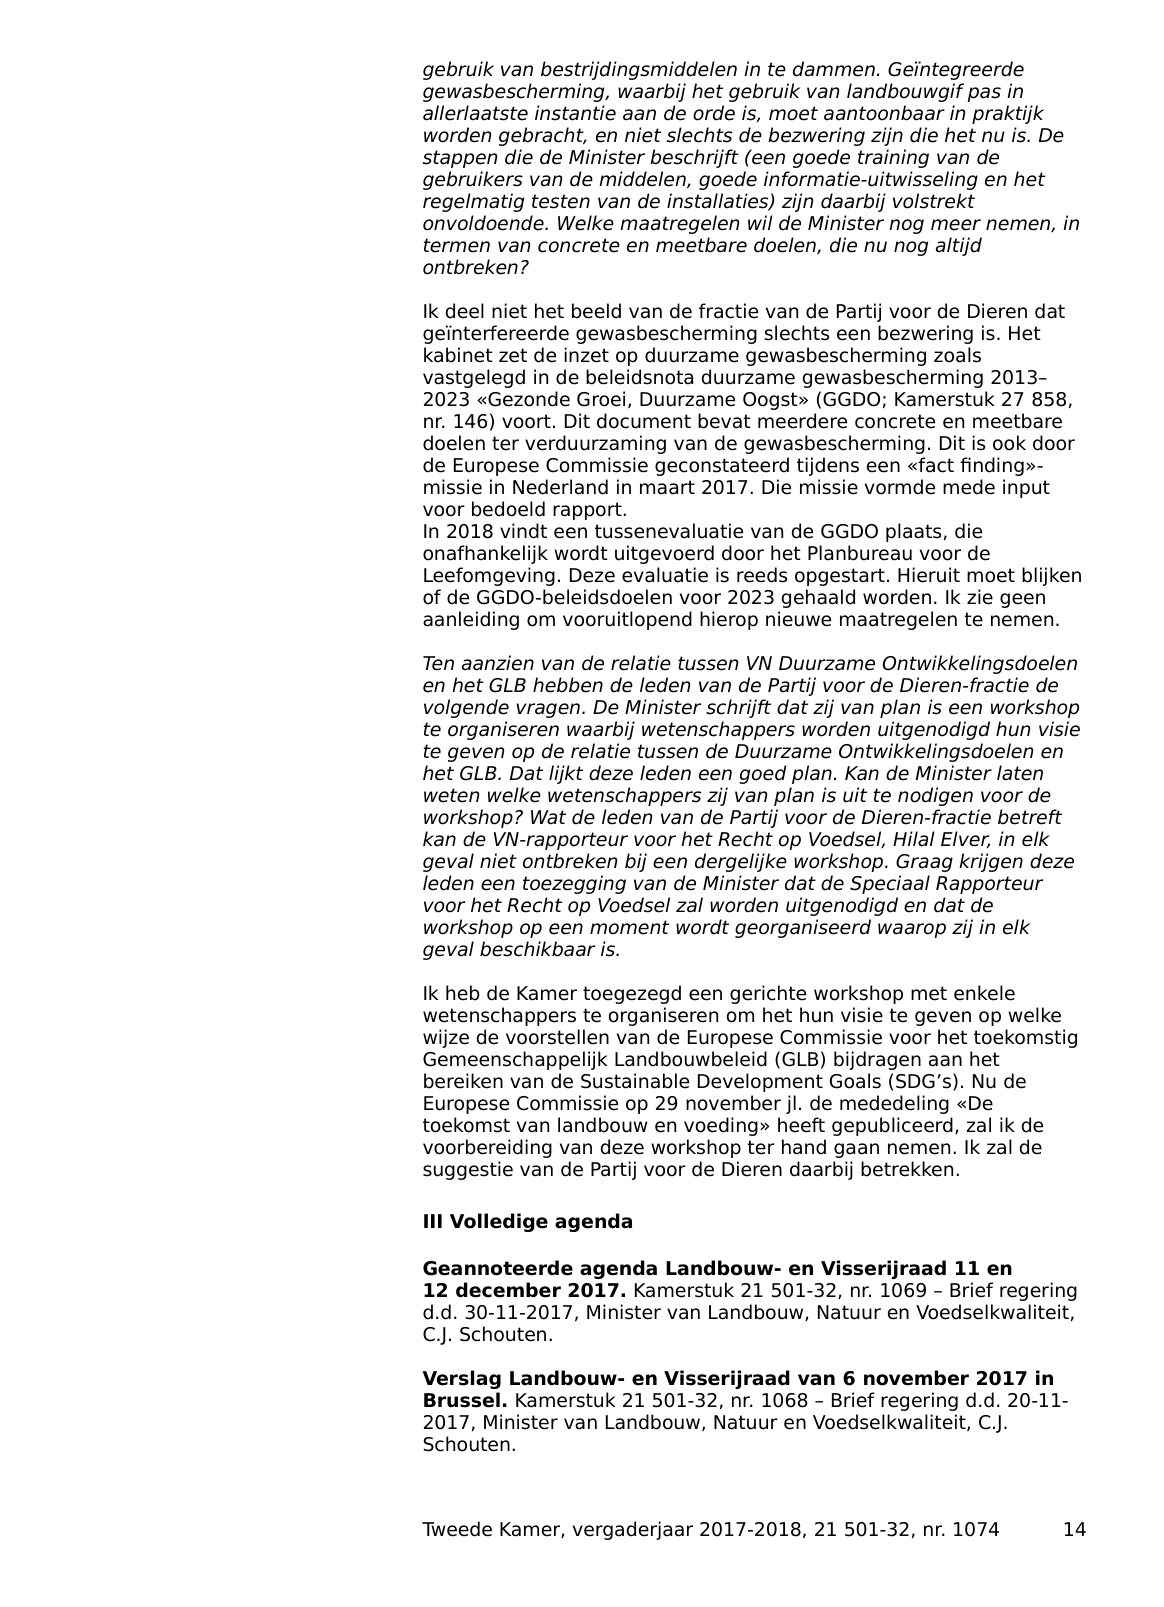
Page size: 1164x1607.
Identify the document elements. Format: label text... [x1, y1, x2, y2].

text Ik heb de Kamer toegezegd een gerichte workshop met enkele wetenschappers te organiseren om het hun visie te geven op welke wijze de voorstellen van de Europese Commissie voor het toekomstig Gemeenschappelijk Landbouwbeleid (GLB) bijdragen aan het bereiken van de Sustainable Development Goals (SDG’s). Nu de Europese Commissie op 29 november jl. de mededeling «De toekomst van landbouw en voeding» heeft gepubliceerd, zal ik de voorbereiding van deze workshop ter hand gaan nemen. Ik zal de suggestie van de Partij voor de Dieren daarbij betrekken. [422, 983, 1087, 1181]
text In 2018 vindt een tussenevaluatie van de GGDO plaats, die onafhankelijk wordt uitgevoerd door het Planbureau voor de Leefomgeving. Deze evaluatie is reeds opgestart. Hieruit moet blijken of de GGDO-beleidsdoelen voor 2023 gehaald worden. Ik zie geen aanleiding om vooruitlopend hierop nieuwe maatregelen te nemen. [422, 521, 1087, 631]
text Geannoteerde agenda Landbouw- en Visserijraad 11 en 12 december 2017. Kamerstuk 21 501-32, nr. 1069 – Brief regering d.d. 30-11-2017, Minister van Landbouw, Natuur en Voedselkwaliteit, C.J. Schouten. [422, 1258, 1087, 1346]
text Ik deel niet het beeld van de fractie van de Partij voor de Dieren dat geïnterfereerde gewasbescherming slechts een bezwering is. Het kabinet zet de inzet op duurzame gewasbescherming zoals vastgelegd in de beleidsnota duurzame gewasbescherming 2013–2023 «Gezonde Groei, Duurzame Oogst» (GGDO; Kamerstuk 27 858, nr. 146) voort. Dit document bevat meerdere concrete en meetbare doelen ter verduurzaming van de gewasbescherming. Dit is ook door de Europese Commissie geconstateerd tijdens een «fact finding»-missie in Nederland in maart 2017. Die missie vormde mede input voor bedoeld rapport. [422, 301, 1087, 521]
text gebruik van bestrijdingsmiddelen in te dammen. Geïntegreerde gewasbescherming, waarbij het gebruik van landbouwgif pas in allerlaatste instantie aan de orde is, moet aantoonbaar in praktijk worden gebracht, en niet slechts de bezwering zijn die het nu is. De stappen die de Minister beschrijft (een goede training van de gebruikers van de middelen, goede informatie-uitwisseling en het regelmatig testen van de installaties) zijn daarbij volstrekt onvoldoende. Welke maatregelen wil de Minister nog meer nemen, in termen van concrete en meetbare doelen, die nu nog altijd ontbreken? [422, 59, 1087, 279]
text Verslag Landbouw- en Visserijraad van 6 november 2017 in Brussel. Kamerstuk 21 501-32, nr. 1068 – Brief regering d.d. 20-11-2017, Minister van Landbouw, Natuur en Voedselkwaliteit, C.J. Schouten. [422, 1368, 1087, 1456]
text Ten aanzien van de relatie tussen VN Duurzame Ontwikkelingsdoelen en het GLB hebben de leden van de Partij voor de Dieren-fractie de volgende vragen. De Minister schrijft dat zij van plan is een workshop te organiseren waarbij wetenschappers worden uitgenodigd hun visie te geven op de relatie tussen de Duurzame Ontwikkelingsdoelen en het GLB. Dat lijkt deze leden een goed plan. Kan de Minister laten weten welke wetenschappers zij van plan is uit te nodigen voor de workshop? Wat de leden van de Partij voor de Dieren-fractie betreft kan de VN-rapporteur voor het Recht op Voedsel, Hilal Elver, in elk geval niet ontbreken bij een dergelijke workshop. Graag krijgen deze leden een toezegging van de Minister dat de Speciaal Rapporteur voor het Recht op Voedsel zal worden uitgenodigd en dat de workshop op een moment wordt georganiseerd waarop zij in elk geval beschikbaar is. [422, 653, 1087, 961]
subtitle III Volledige agenda [422, 1211, 1087, 1233]
